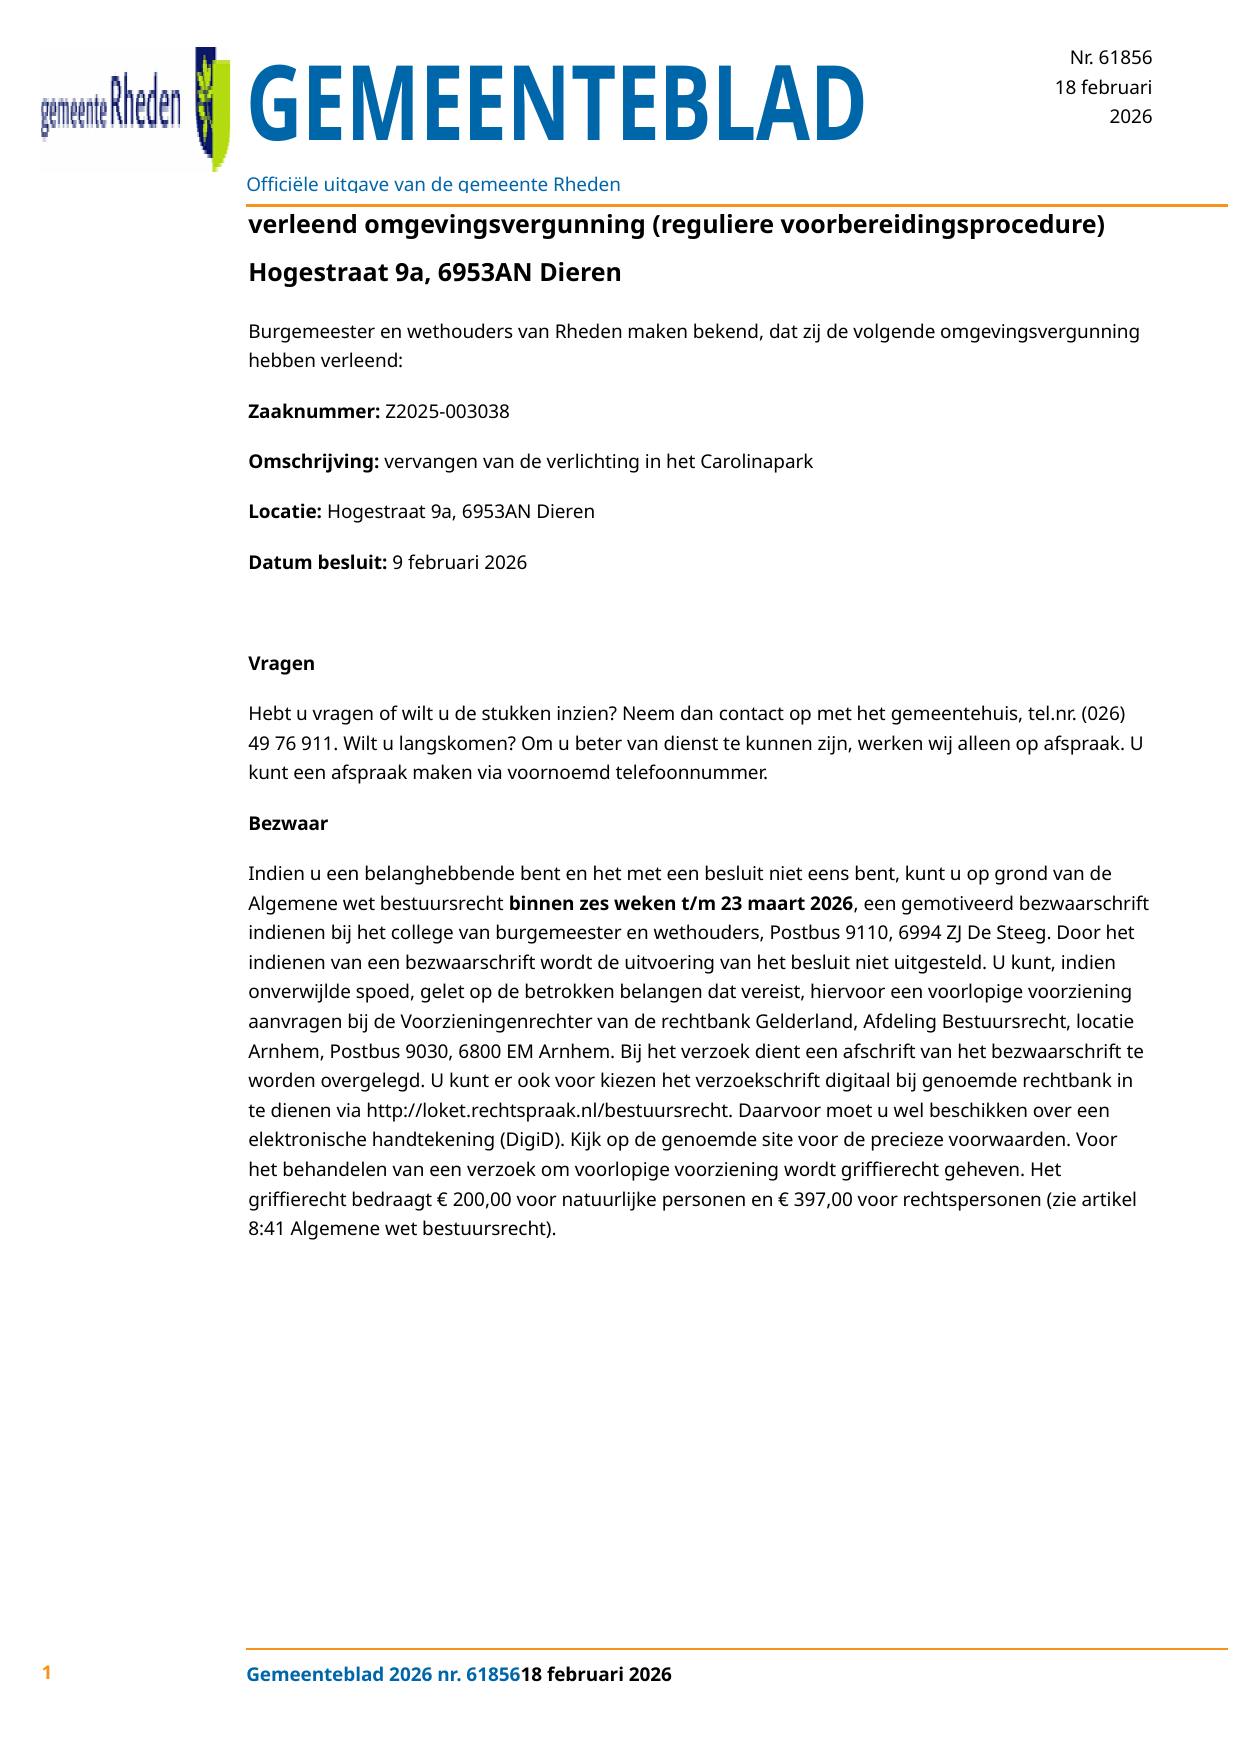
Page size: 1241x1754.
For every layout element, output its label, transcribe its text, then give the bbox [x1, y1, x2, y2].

text Omschrijving: vervangen van de verlichting in het Carolinapark [248, 448, 1152, 474]
text Hebt u vragen of wilt u de stukken inzien? Neem dan contact op met het gemeentehuis, tel.nr. (026) 49 76 911. Wilt u langskomen? Om u beter van dienst te kunnen zijn, werken wij alleen op afspraak. U kunt een afspraak maken via voornoemd telefoonnummer. [248, 700, 1152, 785]
text Locatie: Hogestraat 9a, 6953AN Dieren [248, 499, 1152, 524]
picture [41, 47, 231, 172]
text Bezwaar [248, 810, 1152, 836]
text Burgemeester en wethouders van Rheden maken bekend, dat zij de volgende omgevingsvergunning hebben verleend: [248, 318, 1152, 373]
text Zaaknummer: Z2025-003038 [248, 398, 1152, 424]
text Indien u een belanghebbende bent en het met een besluit niet eens bent, kunt u op grond van de Algemene wet bestuursrecht binnen zes weken t/m 23 maart 2026, een gemotiveerd bezwaarschrift indienen bij het college van burgemeester en wethouders, Postbus 9110, 6994 ZJ De Steeg. Door het indienen van een bezwaarschrift wordt de uitvoering van het besluit niet uitgesteld. U kunt, indien onverwijlde spoed, gelet op de betrokken belangen dat vereist, hiervoor een voorlopige voorziening aanvragen bij de Voorzieningenrechter van de rechtbank Gelderland, Afdeling Bestuursrecht, locatie Arnhem, Postbus 9030, 6800 EM Arnhem. Bij het verzoek dient een afschrift van het bezwaarschrift te worden overgelegd. U kunt er ook voor kiezen het verzoekschrift digitaal bij genoemde rechtbank in te dienen via http://loket.rechtspraak.nl/bestuursrecht. Daarvoor moet u wel beschikken over een elektronische handtekening (DigiD). Kijk op de genoemde site voor de precieze voorwaarden. Voor het behandelen van een verzoek om voorlopige voorziening wordt griffierecht geheven. Het griffierecht bedraagt € 200,00 voor natuurlijke personen en € 397,00 voor rechtspersonen (zie artikel 8:41 Algemene wet bestuursrecht). [248, 860, 1152, 1241]
text verleend omgevingsvergunning (reguliere voorbereidingsprocedure) Hogestraat 9a, 6953AN Dieren [248, 207, 1152, 288]
text Vragen [248, 650, 1152, 676]
text Datum besluit: 9 februari 2026 [248, 549, 1152, 575]
